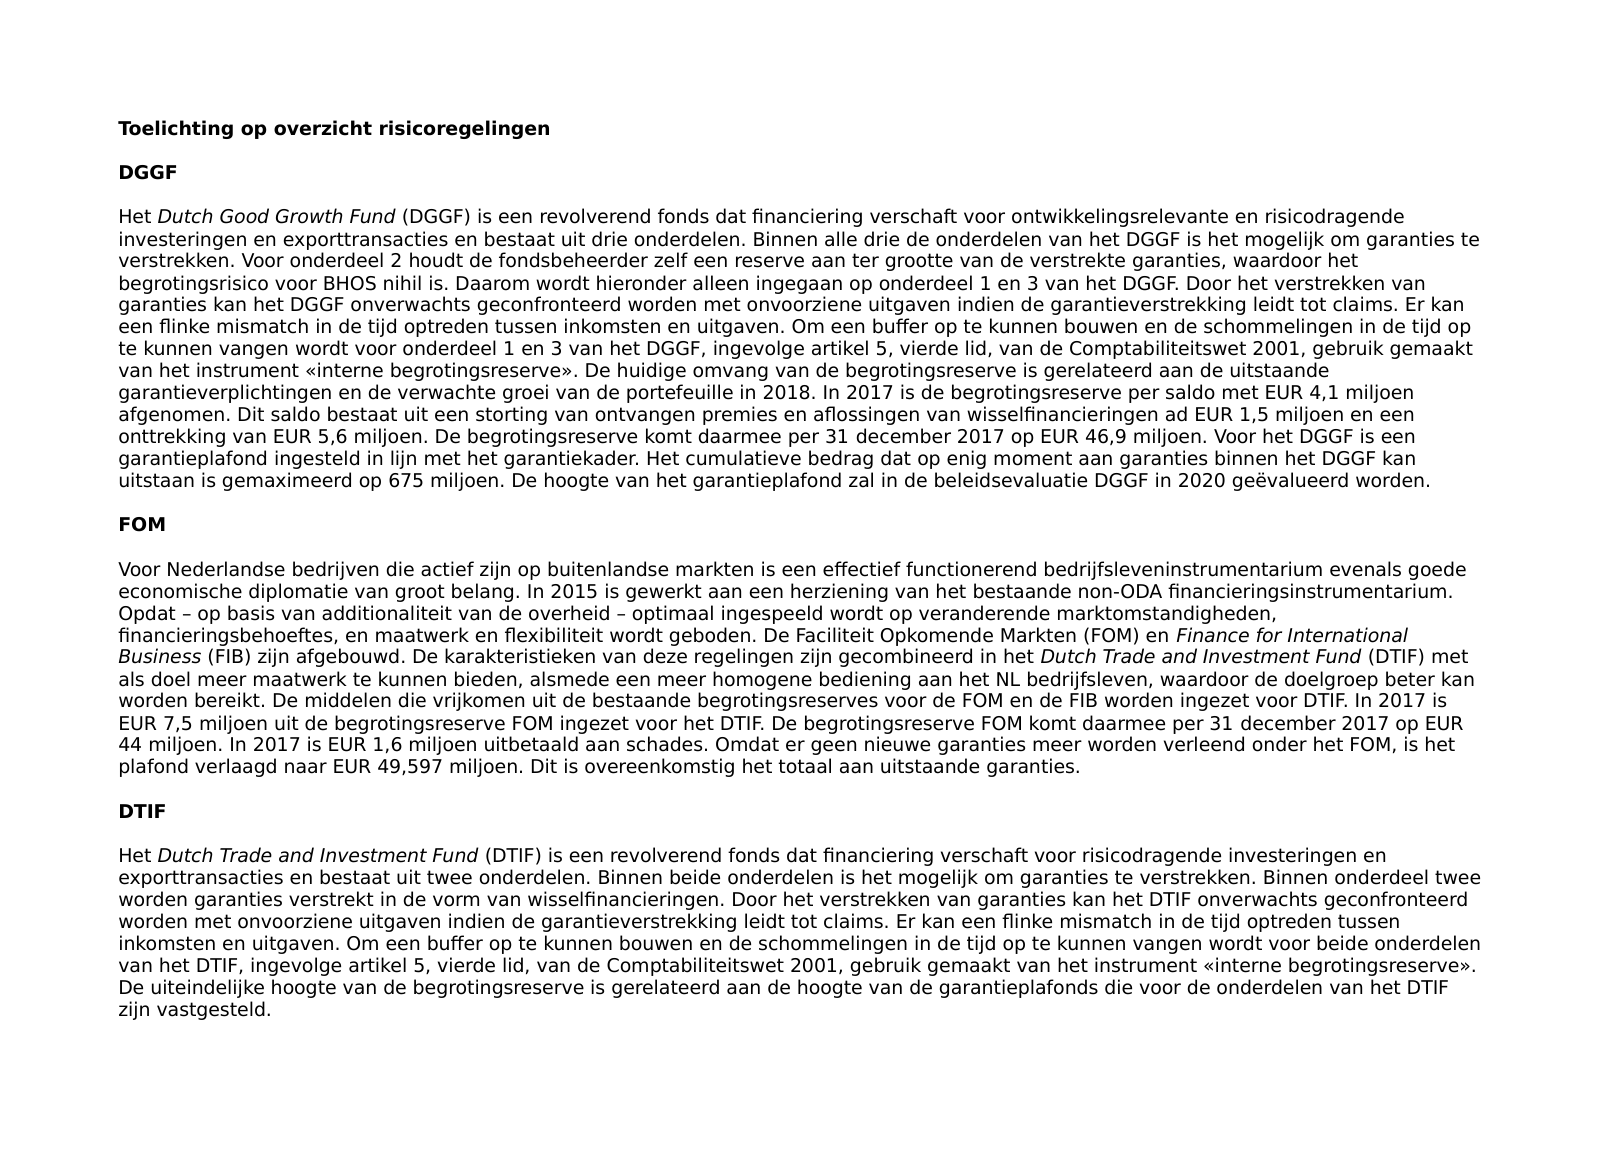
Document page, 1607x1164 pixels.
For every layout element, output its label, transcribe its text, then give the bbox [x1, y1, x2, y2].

text Voor Nederlandse bedrijven die actief zijn op buitenlandse markten is een effectief functionerend bedrijfsleveninstrumentarium evenals goede economische diplomatie van groot belang. In 2015 is gewerkt aan een herziening van het bestaande non-ODA financieringsinstrumentarium. Opdat – op basis van additionaliteit van de overheid – optimaal ingespeeld wordt op veranderende marktomstandigheden, financieringsbehoeftes, en maatwerk en flexibiliteit wordt geboden. De Faciliteit Opkomende Markten (FOM) en Finance for International Business (FIB) zijn afgebouwd. De karakteristieken van deze regelingen zijn gecombineerd in het Dutch Trade and Investment Fund (DTIF) met als doel meer maatwerk te kunnen bieden, alsmede een meer homogene bediening aan het NL bedrijfsleven, waardoor de doelgroep beter kan worden bereikt. De middelen die vrijkomen uit de bestaande begrotingsreserves voor de FOM en de FIB worden ingezet voor DTIF. In 2017 is EUR 7,5 miljoen uit de begrotingsreserve FOM ingezet voor het DTIF. De begrotingsreserve FOM komt daarmee per 31 december 2017 op EUR 44 miljoen. In 2017 is EUR 1,6 miljoen uitbetaald aan schades. Omdat er geen nieuwe garanties meer worden verleend onder het FOM, is het plafond verlaagd naar EUR 49,597 miljoen. Dit is overeenkomstig het totaal aan uitstaande garanties. [118, 558, 1488, 778]
subtitle DGGF [118, 162, 1488, 184]
subtitle FOM [118, 514, 1488, 536]
text Het Dutch Good Growth Fund (DGGF) is een revolverend fonds dat financiering verschaft voor ontwikkelingsrelevante en risicodragende investeringen en exporttransacties en bestaat uit drie onderdelen. Binnen alle drie de onderdelen van het DGGF is het mogelijk om garanties te verstrekken. Voor onderdeel 2 houdt de fondsbeheerder zelf een reserve aan ter grootte van de verstrekte garanties, waardoor het begrotingsrisico voor BHOS nihil is. Daarom wordt hieronder alleen ingegaan op onderdeel 1 en 3 van het DGGF. Door het verstrekken van garanties kan het DGGF onverwachts geconfronteerd worden met onvoorziene uitgaven indien de garantieverstrekking leidt tot claims. Er kan een flinke mismatch in de tijd optreden tussen inkomsten en uitgaven. Om een buffer op te kunnen bouwen en de schommelingen in de tijd op te kunnen vangen wordt voor onderdeel 1 en 3 van het DGGF, ingevolge artikel 5, vierde lid, van de Comptabiliteitswet 2001, gebruik gemaakt van het instrument «interne begrotingsreserve». De huidige omvang van de begrotingsreserve is gerelateerd aan de uitstaande garantieverplichtingen en de verwachte groei van de portefeuille in 2018. In 2017 is de begrotingsreserve per saldo met EUR 4,1 miljoen afgenomen. Dit saldo bestaat uit een storting van ontvangen premies en aflossingen van wisselfinancieringen ad EUR 1,5 miljoen en een onttrekking van EUR 5,6 miljoen. De begrotingsreserve komt daarmee per 31 december 2017 op EUR 46,9 miljoen. Voor het DGGF is een garantieplafond ingesteld in lijn met het garantiekader. Het cumulatieve bedrag dat op enig moment aan garanties binnen het DGGF kan uitstaan is gemaximeerd op 675 miljoen. De hoogte van het garantieplafond zal in de beleidsevaluatie DGGF in 2020 geëvalueerd worden. [118, 206, 1488, 492]
subtitle Toelichting op overzicht risicoregelingen [118, 118, 1488, 140]
text Het Dutch Trade and Investment Fund (DTIF) is een revolverend fonds dat financiering verschaft voor risicodragende investeringen en exporttransacties en bestaat uit twee onderdelen. Binnen beide onderdelen is het mogelijk om garanties te verstrekken. Binnen onderdeel twee worden garanties verstrekt in de vorm van wisselfinancieringen. Door het verstrekken van garanties kan het DTIF onverwachts geconfronteerd worden met onvoorziene uitgaven indien de garantieverstrekking leidt tot claims. Er kan een flinke mismatch in de tijd optreden tussen inkomsten en uitgaven. Om een buffer op te kunnen bouwen en de schommelingen in de tijd op te kunnen vangen wordt voor beide onderdelen van het DTIF, ingevolge artikel 5, vierde lid, van de Comptabiliteitswet 2001, gebruik gemaakt van het instrument «interne begrotingsreserve». De uiteindelijke hoogte van de begrotingsreserve is gerelateerd aan de hoogte van de garantieplafonds die voor de onderdelen van het DTIF zijn vastgesteld. [118, 845, 1488, 1021]
subtitle DTIF [118, 801, 1488, 822]
